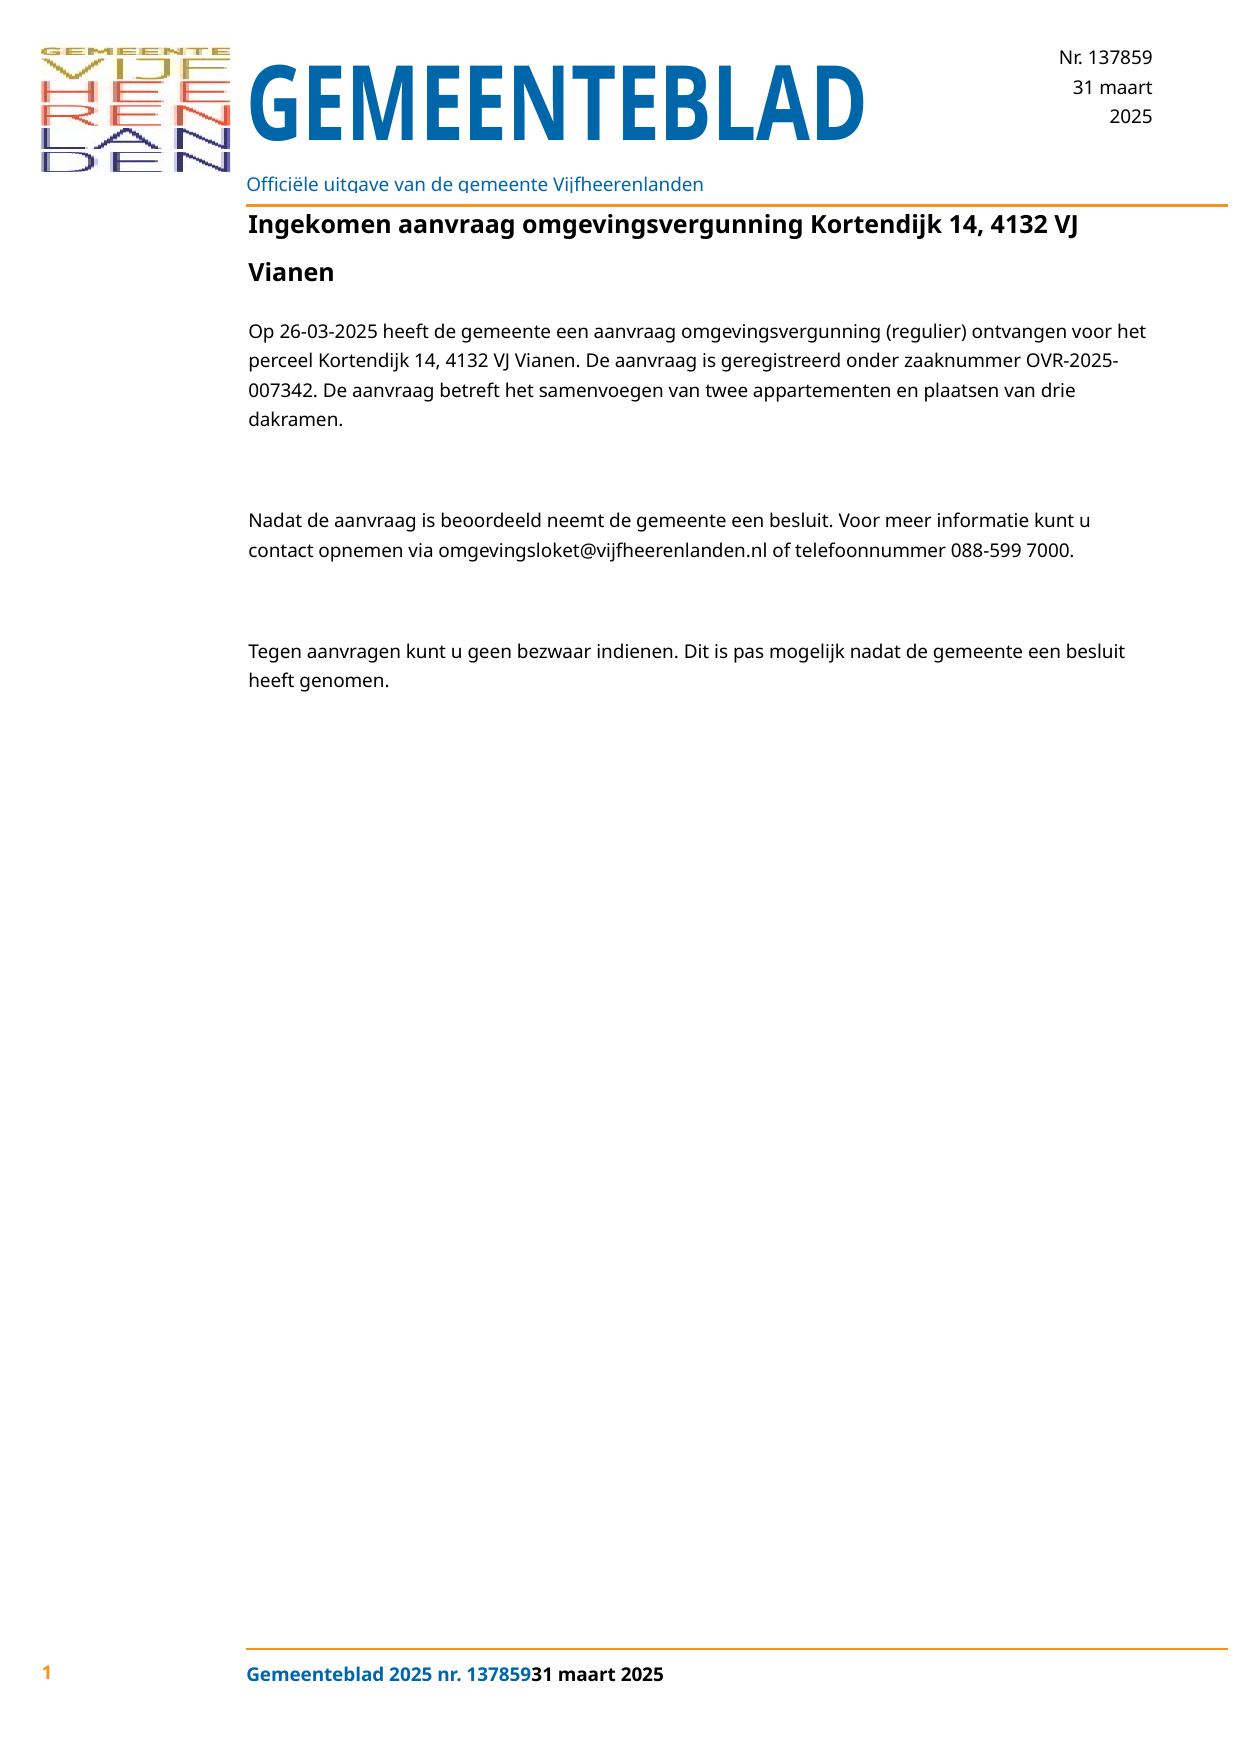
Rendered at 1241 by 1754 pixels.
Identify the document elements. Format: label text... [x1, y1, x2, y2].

text Nadat de aanvraag is beoordeeld neemt de gemeente een besluit. Voor meer informatie kunt u contact opnemen via omgevingsloket@vijfheerenlanden.nl of telefoonnummer 088-599 7000. [248, 507, 1152, 563]
text Tegen aanvragen kunt u geen bezwaar indienen. Dit is pas mogelijk nadat de gemeente een besluit heeft genomen. [248, 638, 1152, 693]
picture [41, 47, 231, 172]
text Op 26-03-2025 heeft de gemeente een aanvraag omgevingsvergunning (regulier) ontvangen voor het perceel Kortendijk 14, 4132 VJ Vianen. De aanvraag is geregistreerd onder zaaknummer OVR-2025-007342. De aanvraag betreft het samenvoegen van twee appartementen en plaatsen van drie dakramen. [248, 318, 1152, 432]
text Ingekomen aanvraag omgevingsvergunning Kortendijk 14, 4132 VJ Vianen [248, 207, 1152, 288]
